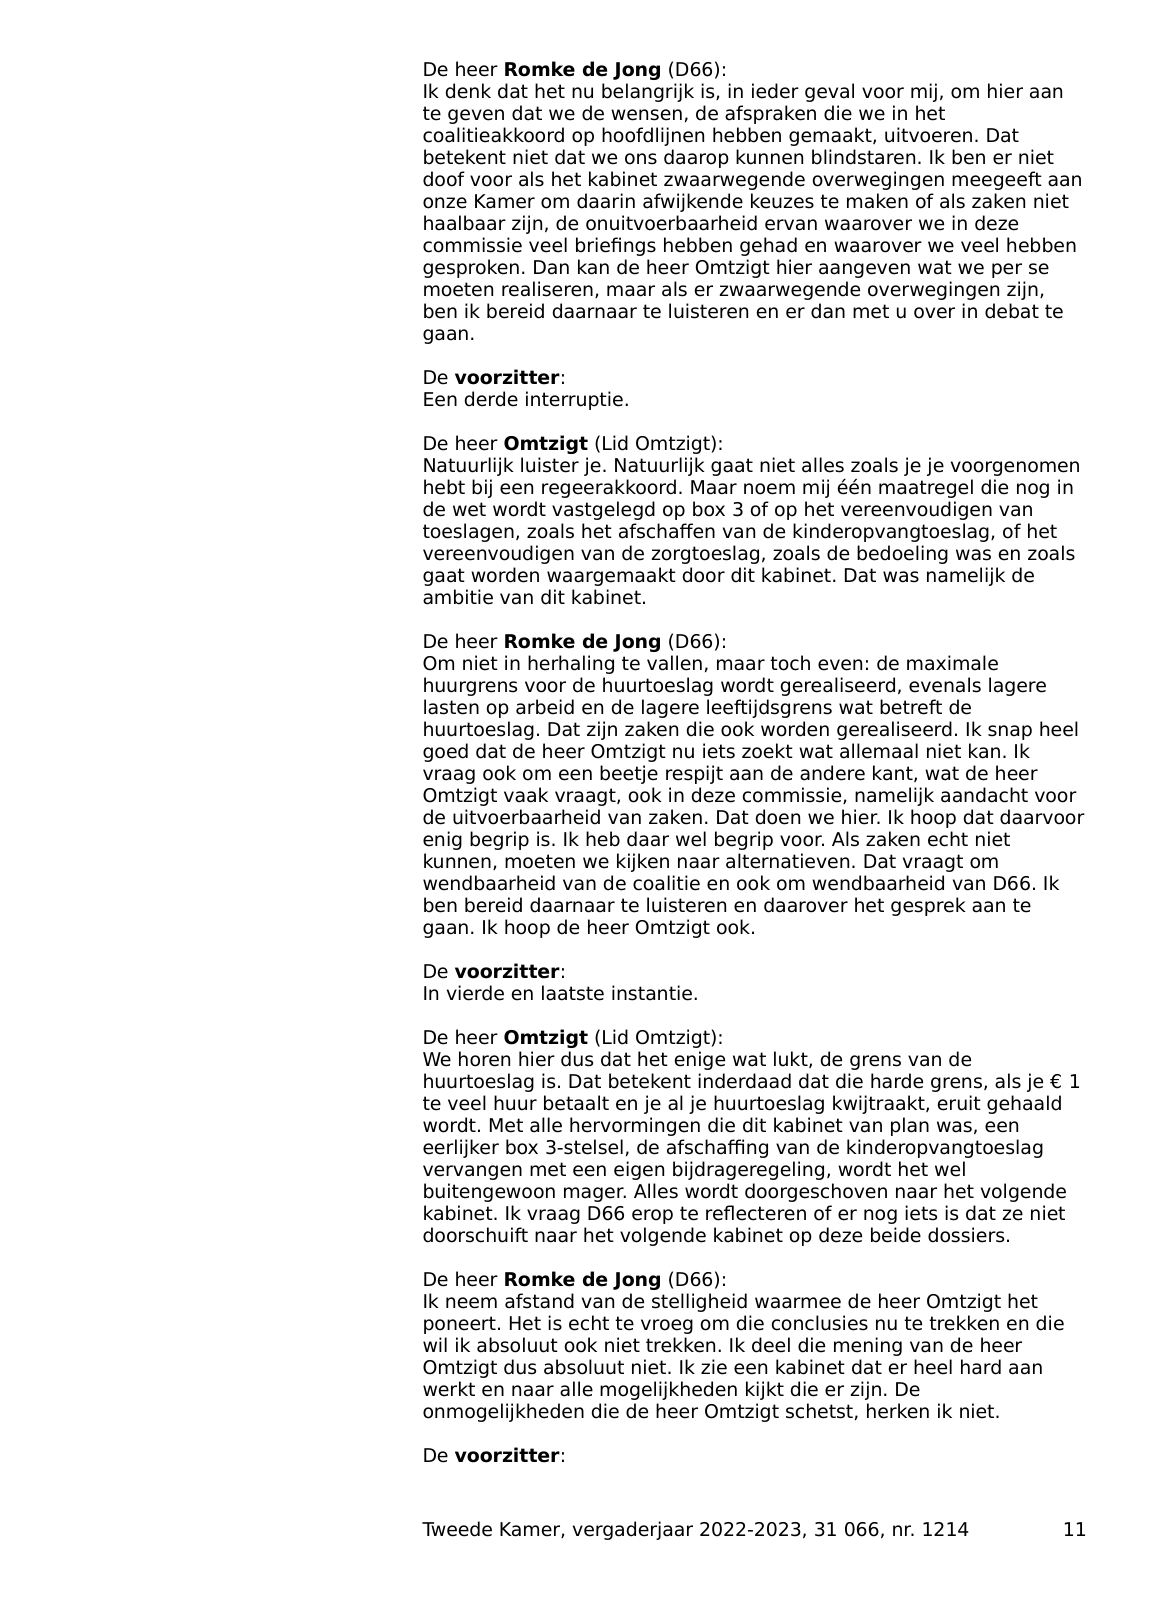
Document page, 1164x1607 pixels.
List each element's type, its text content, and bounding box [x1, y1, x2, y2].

text Een derde interruptie. [422, 389, 1087, 411]
text In vierde en laatste instantie. [422, 983, 1087, 1005]
text De heer Omtzigt (Lid Omtzigt): [422, 433, 1087, 455]
text De heer Omtzigt (Lid Omtzigt): [422, 1027, 1087, 1049]
text We horen hier dus dat het enige wat lukt, de grens van de huurtoeslag is. Dat betekent inderdaad dat die harde grens, als je € 1 te veel huur betaalt en je al je huurtoeslag kwijtraakt, eruit gehaald wordt. Met alle hervormingen die dit kabinet van plan was, een eerlijker box 3-stelsel, de afschaffing van de kinderopvangtoeslag vervangen met een eigen bijdrageregeling, wordt het wel buitengewoon mager. Alles wordt doorgeschoven naar het volgende kabinet. Ik vraag D66 erop te reflecteren of er nog iets is dat ze niet doorschuift naar het volgende kabinet op deze beide dossiers. [422, 1049, 1087, 1247]
text Ik denk dat het nu belangrijk is, in ieder geval voor mij, om hier aan te geven dat we de wensen, de afspraken die we in het coalitieakkoord op hoofdlijnen hebben gemaakt, uitvoeren. Dat betekent niet dat we ons daarop kunnen blindstaren. Ik ben er niet doof voor als het kabinet zwaarwegende overwegingen meegeeft aan onze Kamer om daarin afwijkende keuzes te maken of als zaken niet haalbaar zijn, de onuitvoerbaarheid ervan waarover we in deze commissie veel briefings hebben gehad en waarover we veel hebben gesproken. Dan kan de heer Omtzigt hier aangeven wat we per se moeten realiseren, maar als er zwaarwegende overwegingen zijn, ben ik bereid daarnaar te luisteren en er dan met u over in debat te gaan. [422, 81, 1087, 345]
text De voorzitter: [422, 367, 1087, 389]
text De heer Romke de Jong (D66): [422, 631, 1087, 653]
text Om niet in herhaling te vallen, maar toch even: de maximale huurgrens voor de huurtoeslag wordt gerealiseerd, evenals lagere lasten op arbeid en de lagere leeftijdsgrens wat betreft de huurtoeslag. Dat zijn zaken die ook worden gerealiseerd. Ik snap heel goed dat de heer Omtzigt nu iets zoekt wat allemaal niet kan. Ik vraag ook om een beetje respijt aan de andere kant, wat de heer Omtzigt vaak vraagt, ook in deze commissie, namelijk aandacht voor de uitvoerbaarheid van zaken. Dat doen we hier. Ik hoop dat daarvoor enig begrip is. Ik heb daar wel begrip voor. Als zaken echt niet kunnen, moeten we kijken naar alternatieven. Dat vraagt om wendbaarheid van de coalitie en ook om wendbaarheid van D66. Ik ben bereid daarnaar te luisteren en daarover het gesprek aan te gaan. Ik hoop de heer Omtzigt ook. [422, 653, 1087, 939]
text De heer Romke de Jong (D66): [422, 1269, 1087, 1291]
text De voorzitter: [422, 1445, 1087, 1467]
text Ik neem afstand van de stelligheid waarmee de heer Omtzigt het poneert. Het is echt te vroeg om die conclusies nu te trekken en die wil ik absoluut ook niet trekken. Ik deel die mening van de heer Omtzigt dus absoluut niet. Ik zie een kabinet dat er heel hard aan werkt en naar alle mogelijkheden kijkt die er zijn. De onmogelijkheden die de heer Omtzigt schetst, herken ik niet. [422, 1291, 1087, 1423]
text De heer Romke de Jong (D66): [422, 59, 1087, 81]
text De voorzitter: [422, 961, 1087, 983]
text Natuurlijk luister je. Natuurlijk gaat niet alles zoals je je voorgenomen hebt bij een regeerakkoord. Maar noem mij één maatregel die nog in de wet wordt vastgelegd op box 3 of op het vereenvoudigen van toeslagen, zoals het afschaffen van de kinderopvangtoeslag, of het vereenvoudigen van de zorgtoeslag, zoals de bedoeling was en zoals gaat worden waargemaakt door dit kabinet. Dat was namelijk de ambitie van dit kabinet. [422, 455, 1087, 609]
